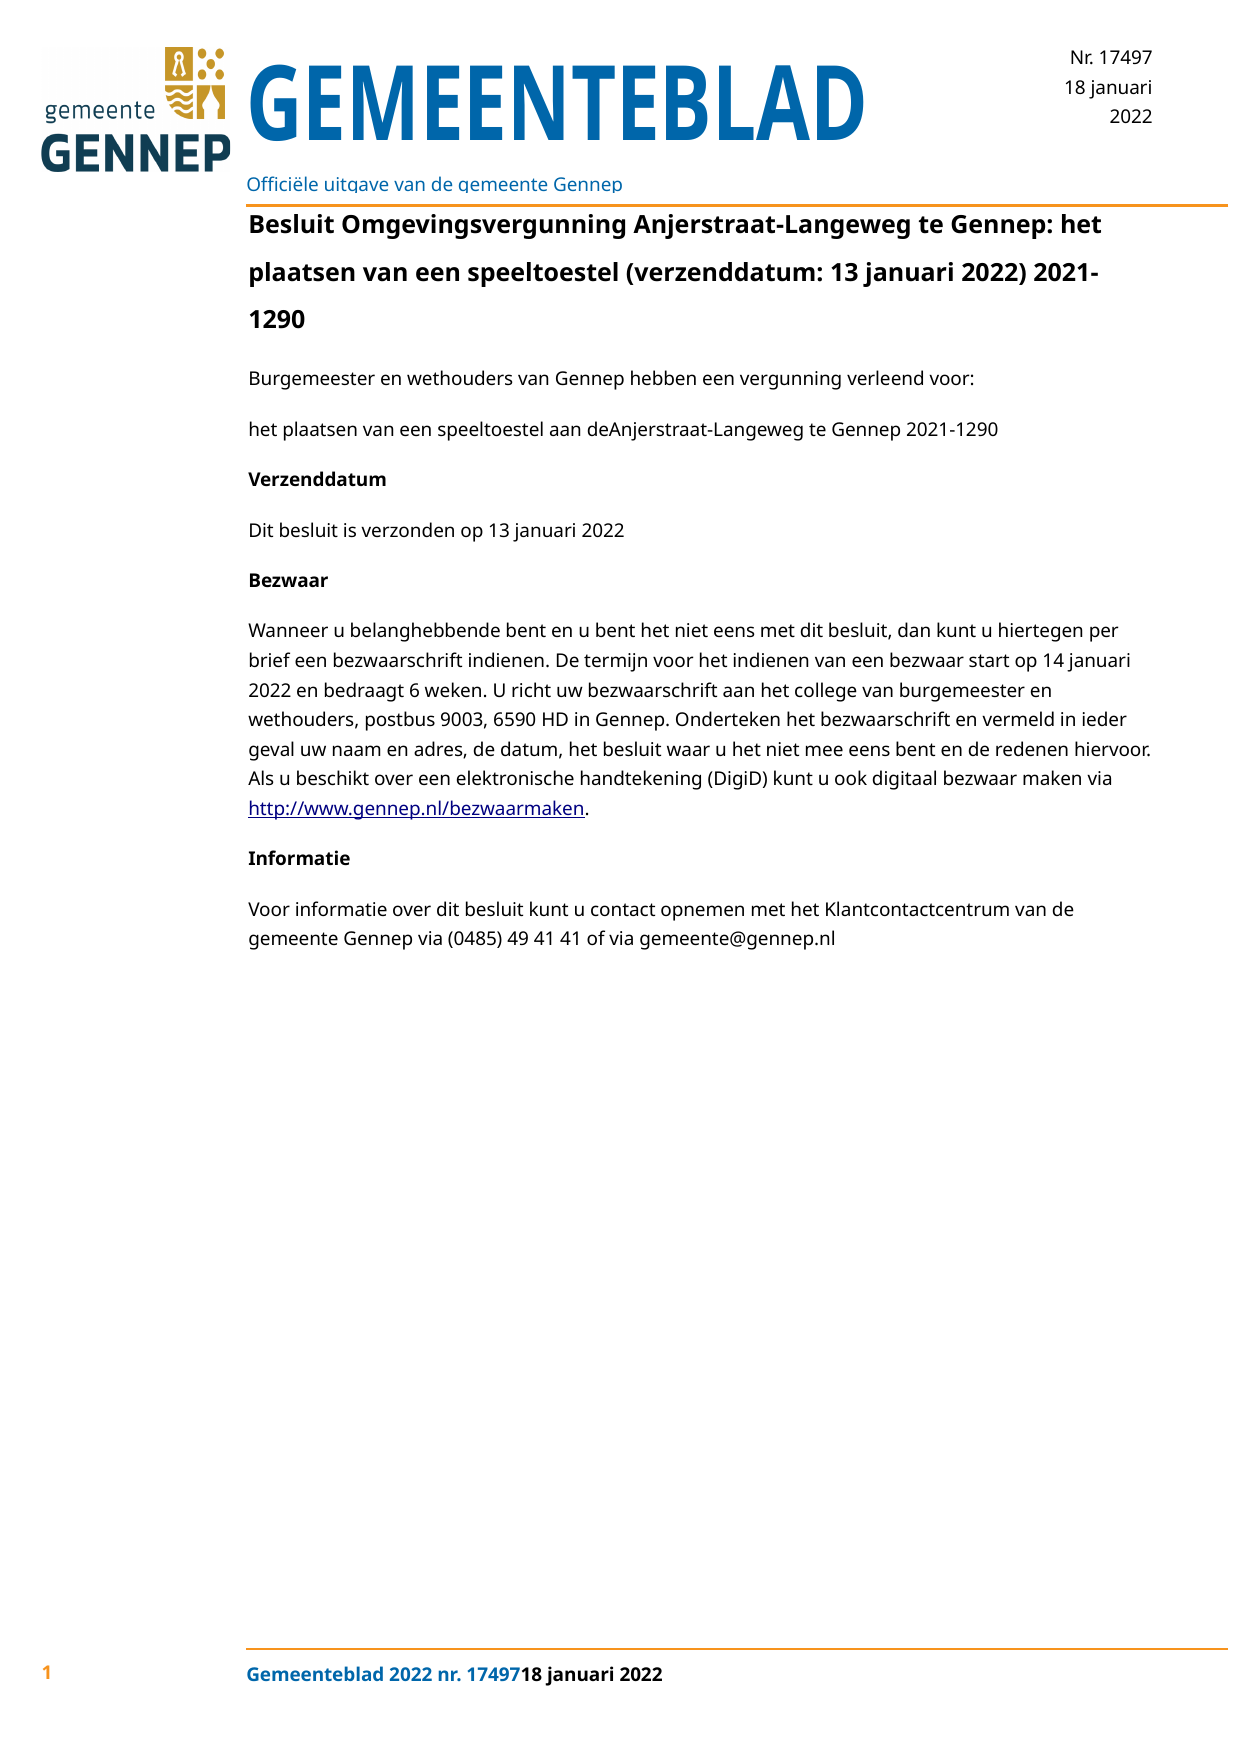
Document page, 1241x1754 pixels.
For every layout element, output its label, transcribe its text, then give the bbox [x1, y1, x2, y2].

text Besluit Omgevingsvergunning Anjerstraat-Langeweg te Gennep: het plaatsen van een speeltoestel (verzenddatum: 13 januari 2022) 2021-1290 [248, 207, 1152, 336]
text Wanneer u belanghebbende bent en u bent het niet eens met dit besluit, dan kunt u hiertegen per brief een bezwaarschrift indienen. De termijn voor het indienen van een bezwaar start op 14 januari 2022 en bedraagt 6 weken. U richt uw bezwaarschrift aan het college van burgemeester en wethouders, postbus 9003, 6590 HD in Gennep. Onderteken het bezwaarschrift en vermeld in ieder geval uw naam en adres, de datum, het besluit waar u het niet mee eens bent en de redenen hiervoor. Als u beschikt over een elektronische handtekening (DigiD) kunt u ook digitaal bezwaar maken via http://www.gennep.nl/bezwaarmaken. [248, 618, 1152, 821]
text Burgemeester en wethouders van Gennep hebben een vergunning verleend voor: [248, 366, 1152, 391]
text Dit besluit is verzonden op 13 januari 2022 [248, 517, 1152, 542]
picture [41, 47, 231, 172]
text Informatie [248, 846, 1152, 871]
text Bezwaar [248, 567, 1152, 593]
text het plaatsen van een speeltoestel aan deAnjerstraat-Langeweg te Gennep 2021-1290 [248, 416, 1152, 442]
text Verzenddatum [248, 466, 1152, 492]
text Voor informatie over dit besluit kunt u contact opnemen met het Klantcontactcentrum van de gemeente Gennep via (0485) 49 41 41 of via gemeente@gennep.nl [248, 896, 1152, 951]
